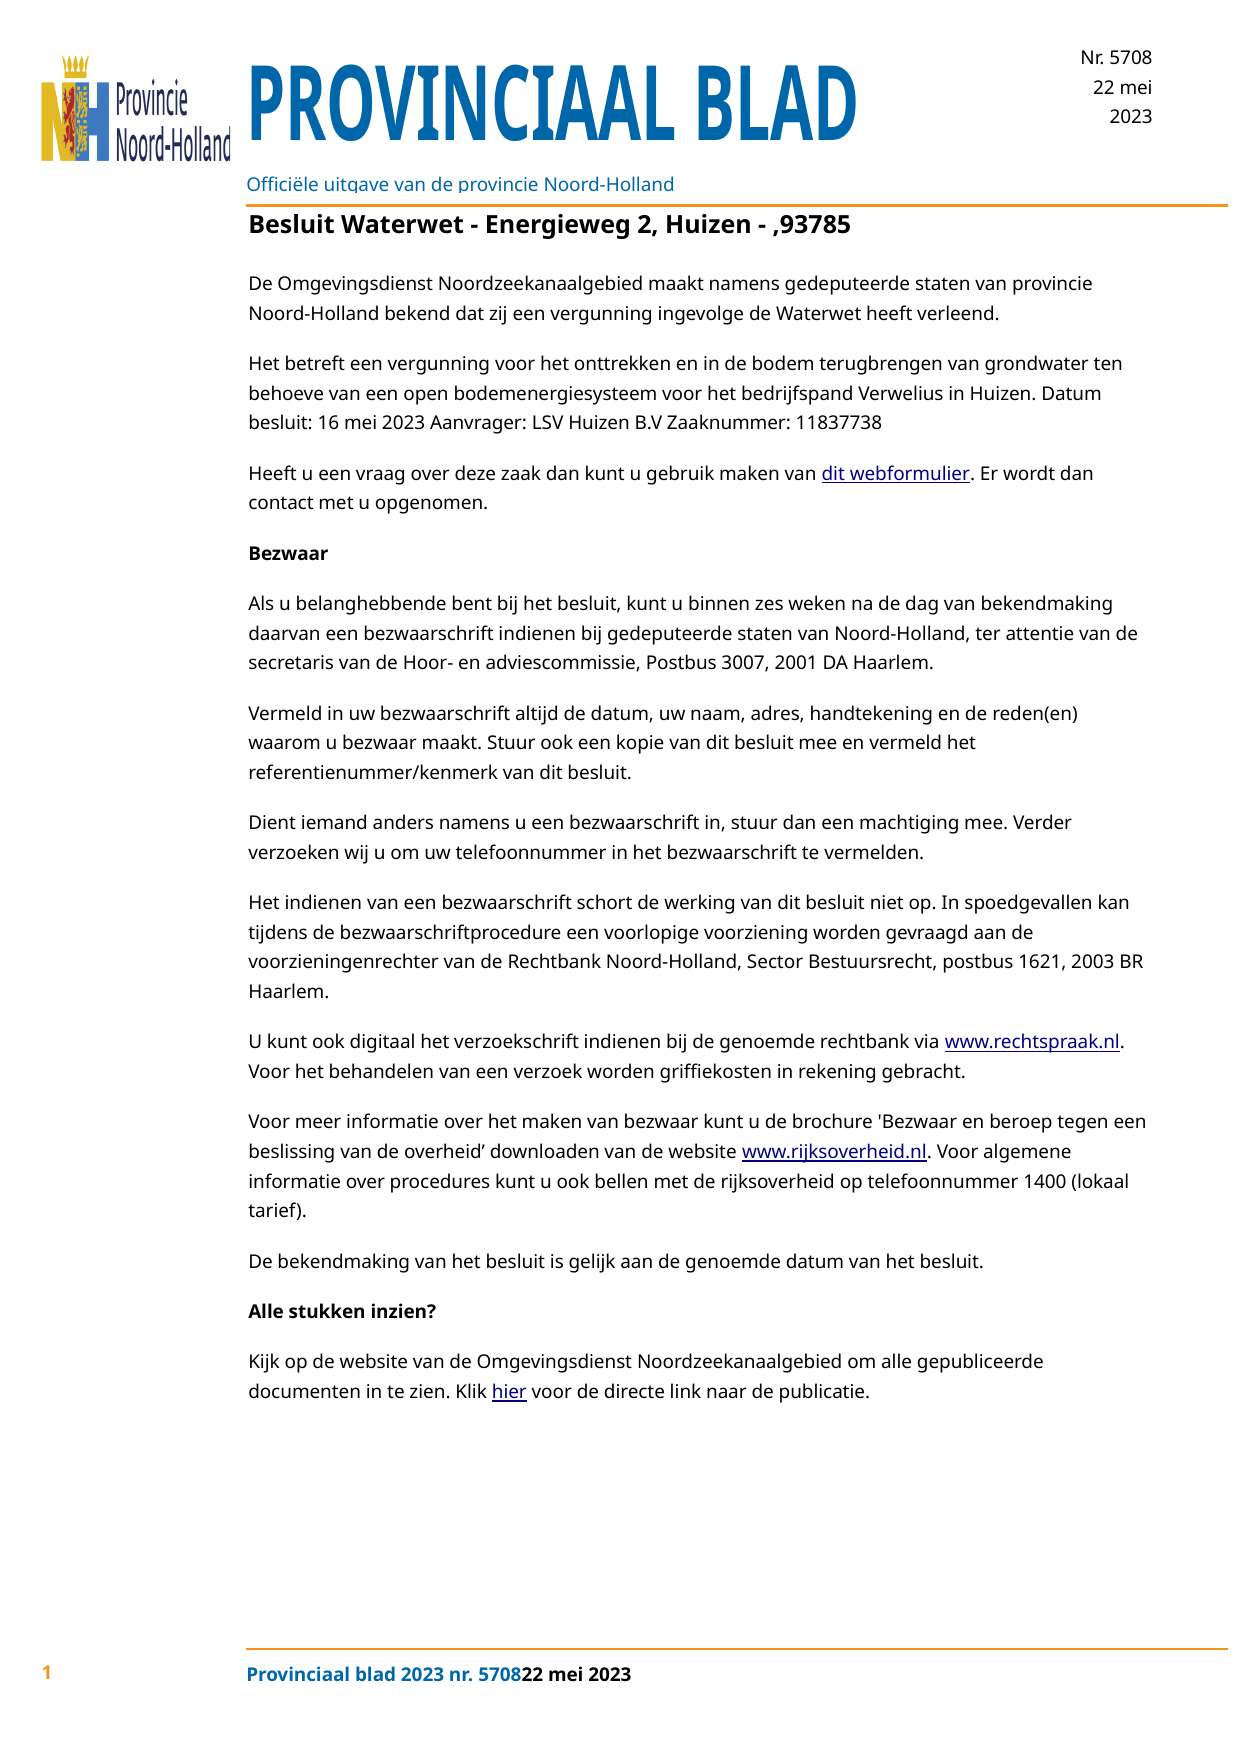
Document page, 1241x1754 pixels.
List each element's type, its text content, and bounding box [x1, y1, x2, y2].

text Vermeld in uw bezwaarschrift altijd de datum, uw naam, adres, handtekening en de reden(en) waarom u bezwaar maakt. Stuur ook een kopie van dit besluit mee en vermeld het referentienummer/kenmerk van dit besluit. [248, 700, 1152, 785]
text Alle stukken inzien? [248, 1298, 1152, 1324]
text Voor meer informatie over het maken van bezwaar kunt u de brochure 'Bezwaar en beroep tegen een beslissing van de overheid’ downloaden van de website www.rijksoverheid.nl. Voor algemene informatie over procedures kunt u ook bellen met de rijksoverheid op telefoonnummer 1400 (lokaal tarief). [248, 1109, 1152, 1223]
picture [41, 47, 231, 172]
text Heeft u een vraag over deze zaak dan kunt u gebruik maken van dit webformulier. Er wordt dan contact met u opgenomen. [248, 460, 1152, 515]
text Als u belanghebbende bent bij het besluit, kunt u binnen zes weken na de dag van bekendmaking daarvan een bezwaarschrift indienen bij gedeputeerde staten van Noord-Holland, ter attentie van de secretaris van de Hoor- en adviescommissie, Postbus 3007, 2001 DA Haarlem. [248, 590, 1152, 675]
text Het betreft een vergunning voor het onttrekken en in de bodem terugbrengen van grondwater ten behoeve van een open bodemenergiesysteem voor het bedrijfspand Verwelius in Huizen. Datum besluit: 16 mei 2023 Aanvrager: LSV Huizen B.V Zaaknummer: 11837738 [248, 350, 1152, 435]
text Dient iemand anders namens u een bezwaarschrift in, stuur dan een machtiging mee. Verder verzoeken wij u om uw telefoonnummer in het bezwaarschrift te vermelden. [248, 809, 1152, 865]
text Bezwaar [248, 540, 1152, 566]
text Het indienen van een bezwaarschrift schort de werking van dit besluit niet op. In spoedgevallen kan tijdens de bezwaarschriftprocedure een voorlopige voorziening worden gevraagd aan de voorzieningenrechter van de Rechtbank Noord-Holland, Sector Bestuursrecht, postbus 1621, 2003 BR Haarlem. [248, 889, 1152, 1004]
text U kunt ook digitaal het verzoekschrift indienen bij de genoemde rechtbank via www.rechtspraak.nl. Voor het behandelen van een verzoek worden griffiekosten in rekening gebracht. [248, 1029, 1152, 1084]
text De Omgevingsdienst Noordzeekanaalgebied maakt namens gedeputeerde staten van provincie Noord-Holland bekend dat zij een vergunning ingevolge de Waterwet heeft verleend. [248, 270, 1152, 326]
text Kijk op de website van de Omgevingsdienst Noordzeekanaalgebied om alle gepubliceerde documenten in te zien. Klik hier voor de directe link naar de publicatie. [248, 1349, 1152, 1404]
text De bekendmaking van het besluit is gelijk aan de genoemde datum van het besluit. [248, 1248, 1152, 1273]
text Besluit Waterwet - Energieweg 2, Huizen - ,93785 [248, 207, 1152, 241]
